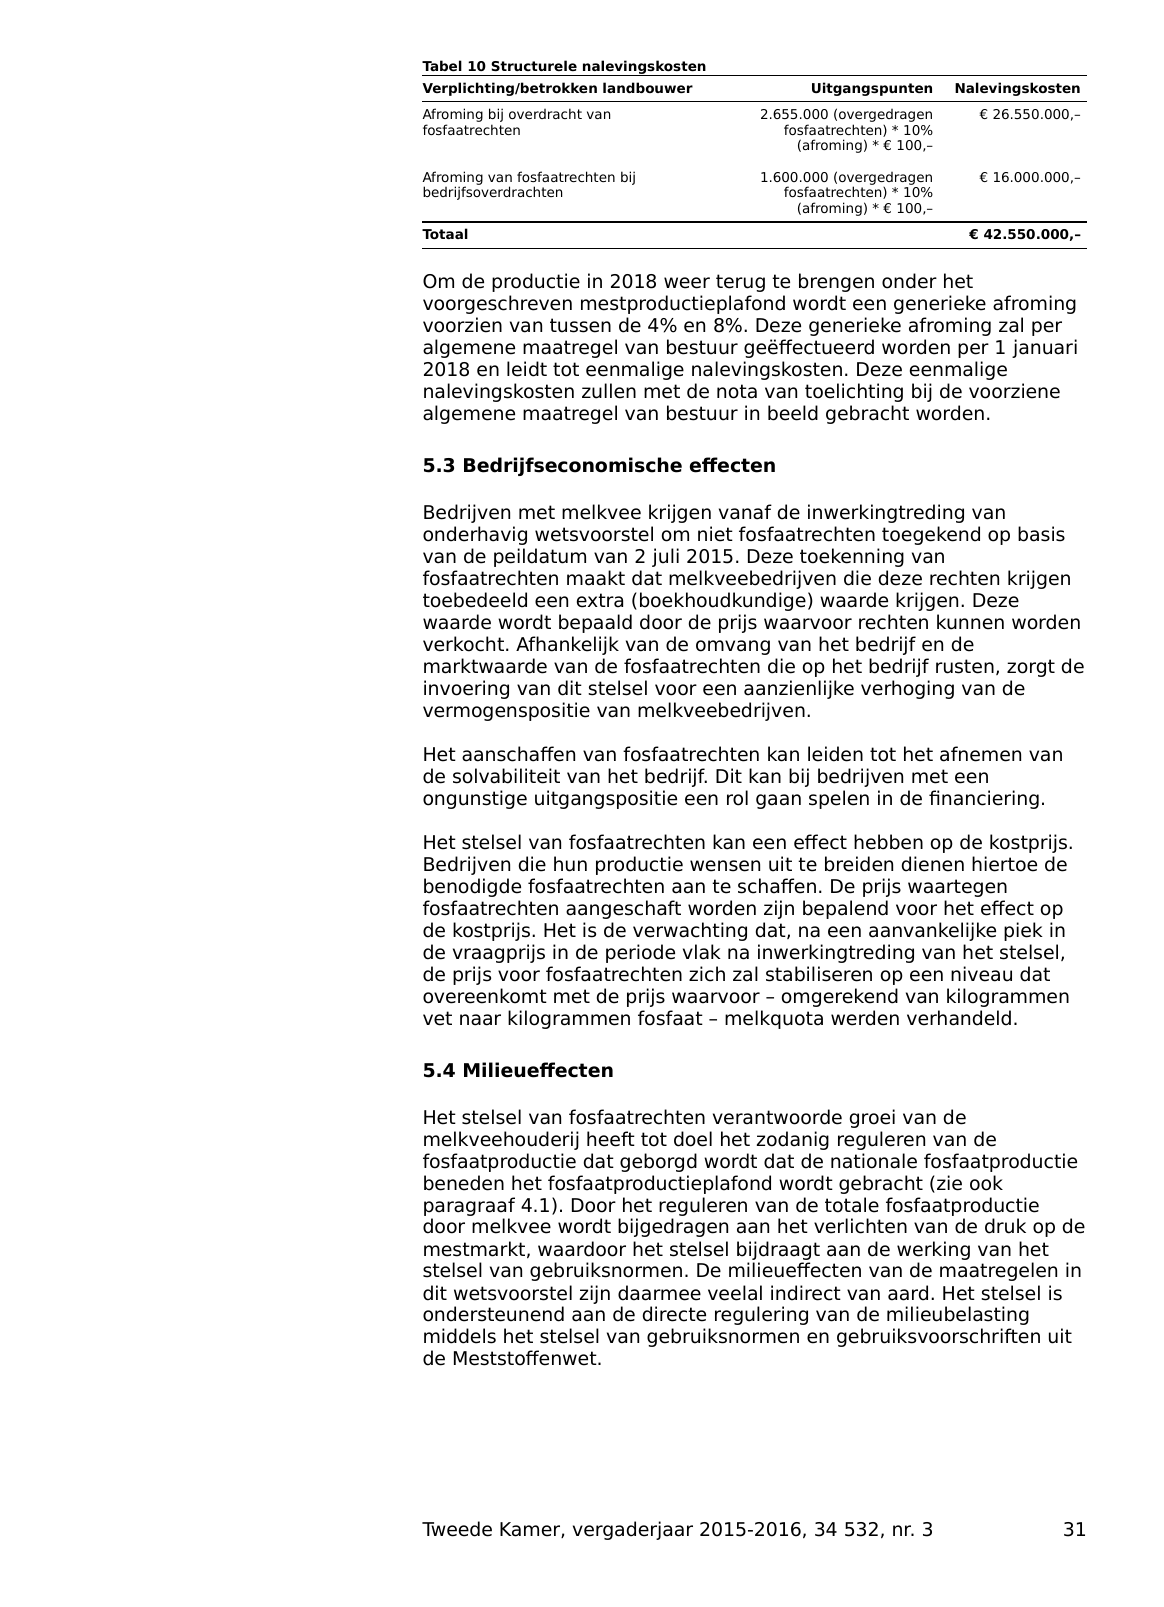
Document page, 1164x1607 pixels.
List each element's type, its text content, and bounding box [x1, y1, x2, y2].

table_cell [703, 223, 939, 248]
table_cell Verplichting/betrokken landbouwer [422, 76, 703, 101]
table_cell 2.655.000 (overgedragen fosfaatrechten) * 10% (afroming) * € 100,– [703, 102, 939, 154]
text Het stelsel van fosfaatrechten verantwoorde groei van de melkveehouderij heeft tot doel het zodanig reguleren van de fosfaatproductie dat geborgd wordt dat de nationale fosfaatproductie beneden het fosfaatproductieplafond wordt gebracht (zie ook paragraaf 4.1). Door het reguleren van de totale fosfaatproductie door melkvee wordt bijgedragen aan het verlichten van de druk op de mestmarkt, waardoor het stelsel bijdraagt aan de werking van het stelsel van gebruiksnormen. De milieueffecten van de maatregelen in dit wetsvoorstel zijn daarmee veelal indirect van aard. Het stelsel is ondersteunend aan de directe regulering van de milieubelasting middels het stelsel van gebruiksnormen en gebruiksvoorschriften uit de Meststoffenwet. [422, 1107, 1087, 1370]
table_cell Nalevingskosten [939, 76, 1087, 101]
text Het aanschaffen van fosfaatrechten kan leiden tot het afnemen van de solvabiliteit van het bedrijf. Dit kan bij bedrijven met een ongunstige uitgangspositie een rol gaan spelen in de financiering. [422, 744, 1087, 809]
table_cell Afroming van fosfaatrechten bij bedrijfsoverdrachten [422, 170, 703, 221]
table_cell [422, 154, 703, 169]
text Het stelsel van fosfaatrechten kan een effect hebben op de kostprijs. Bedrijven die hun productie wensen uit te breiden dienen hiertoe de benodigde fosfaatrechten aan te schaffen. De prijs waartegen fosfaatrechten aangeschaft worden zijn bepalend voor het effect op de kostprijs. Het is de verwachting dat, na een aanvankelijke piek in de vraagprijs in de periode vlak na inwerkingtreding van het stelsel, de prijs voor fosfaatrechten zich zal stabiliseren op een niveau dat overeenkomt met de prijs waarvoor – omgerekend van kilogrammen vet naar kilogrammen fosfaat – melkquota werden verhandeld. [422, 832, 1087, 1029]
table_header Tabel 10 Structurele nalevingskosten [422, 59, 1087, 75]
subtitle 5.4 Milieueffecten [422, 1059, 1087, 1082]
subtitle 5.3 Bedrijfseconomische effecten [422, 455, 1087, 477]
table_cell Uitgangspunten [703, 76, 939, 101]
text Om de productie in 2018 weer terug te brengen onder het voorgeschreven mestproductieplafond wordt een generieke afroming voorzien van tussen de 4% en 8%. Deze generieke afroming zal per algemene maatregel van bestuur geëffectueerd worden per 1 januari 2018 en leidt tot eenmalige nalevingskosten. Deze eenmalige nalevingskosten zullen met de nota van toelichting bij de voorziene algemene maatregel van bestuur in beeld gebracht worden. [422, 271, 1087, 425]
table_cell [939, 154, 1087, 169]
table_cell 1.600.000 (overgedragen fosfaatrechten) * 10% (afroming) * € 100,– [703, 170, 939, 221]
table_cell Afroming bij overdracht van fosfaatrechten [422, 102, 703, 154]
table_cell [703, 154, 939, 169]
text Bedrijven met melkvee krijgen vanaf de inwerkingtreding van onderhavig wetsvoorstel om niet fosfaatrechten toegekend op basis van de peildatum van 2 juli 2015. Deze toekenning van fosfaatrechten maakt dat melkveebedrijven die deze rechten krijgen toebedeeld een extra (boekhoudkundige) waarde krijgen. Deze waarde wordt bepaald door de prijs waarvoor rechten kunnen worden verkocht. Afhankelijk van de omvang van het bedrijf en de marktwaarde van de fosfaatrechten die op het bedrijf rusten, zorgt de invoering van dit stelsel voor een aanzienlijke verhoging van de vermogenspositie van melkveebedrijven. [422, 502, 1087, 721]
table_cell € 26.550.000,– [939, 102, 1087, 154]
table_cell Totaal [422, 223, 703, 248]
table_cell € 16.000.000,– [939, 170, 1087, 221]
table_cell € 42.550.000,– [939, 223, 1087, 248]
